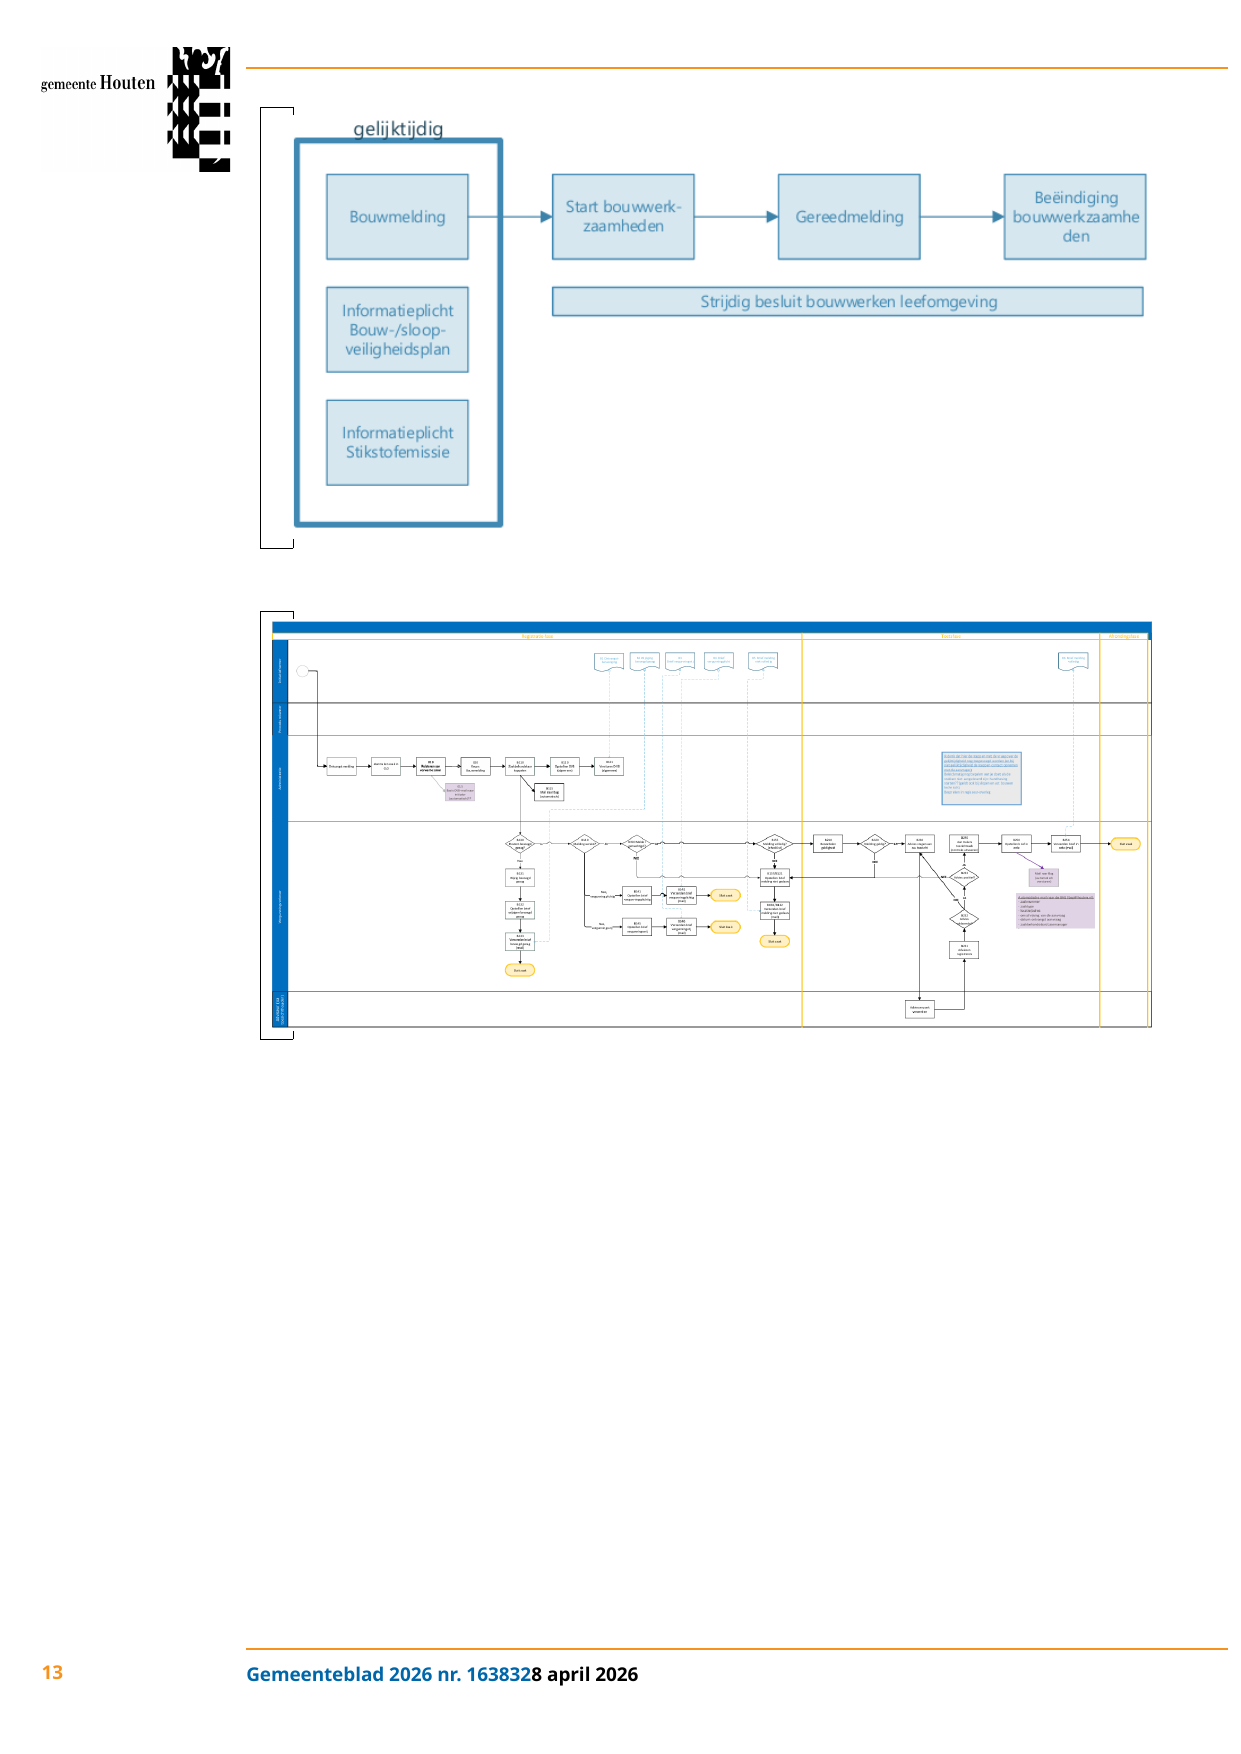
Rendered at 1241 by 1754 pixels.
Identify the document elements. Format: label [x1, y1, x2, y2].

picture [268, 619, 1155, 1031]
picture [268, 115, 1155, 539]
picture [41, 47, 231, 172]
